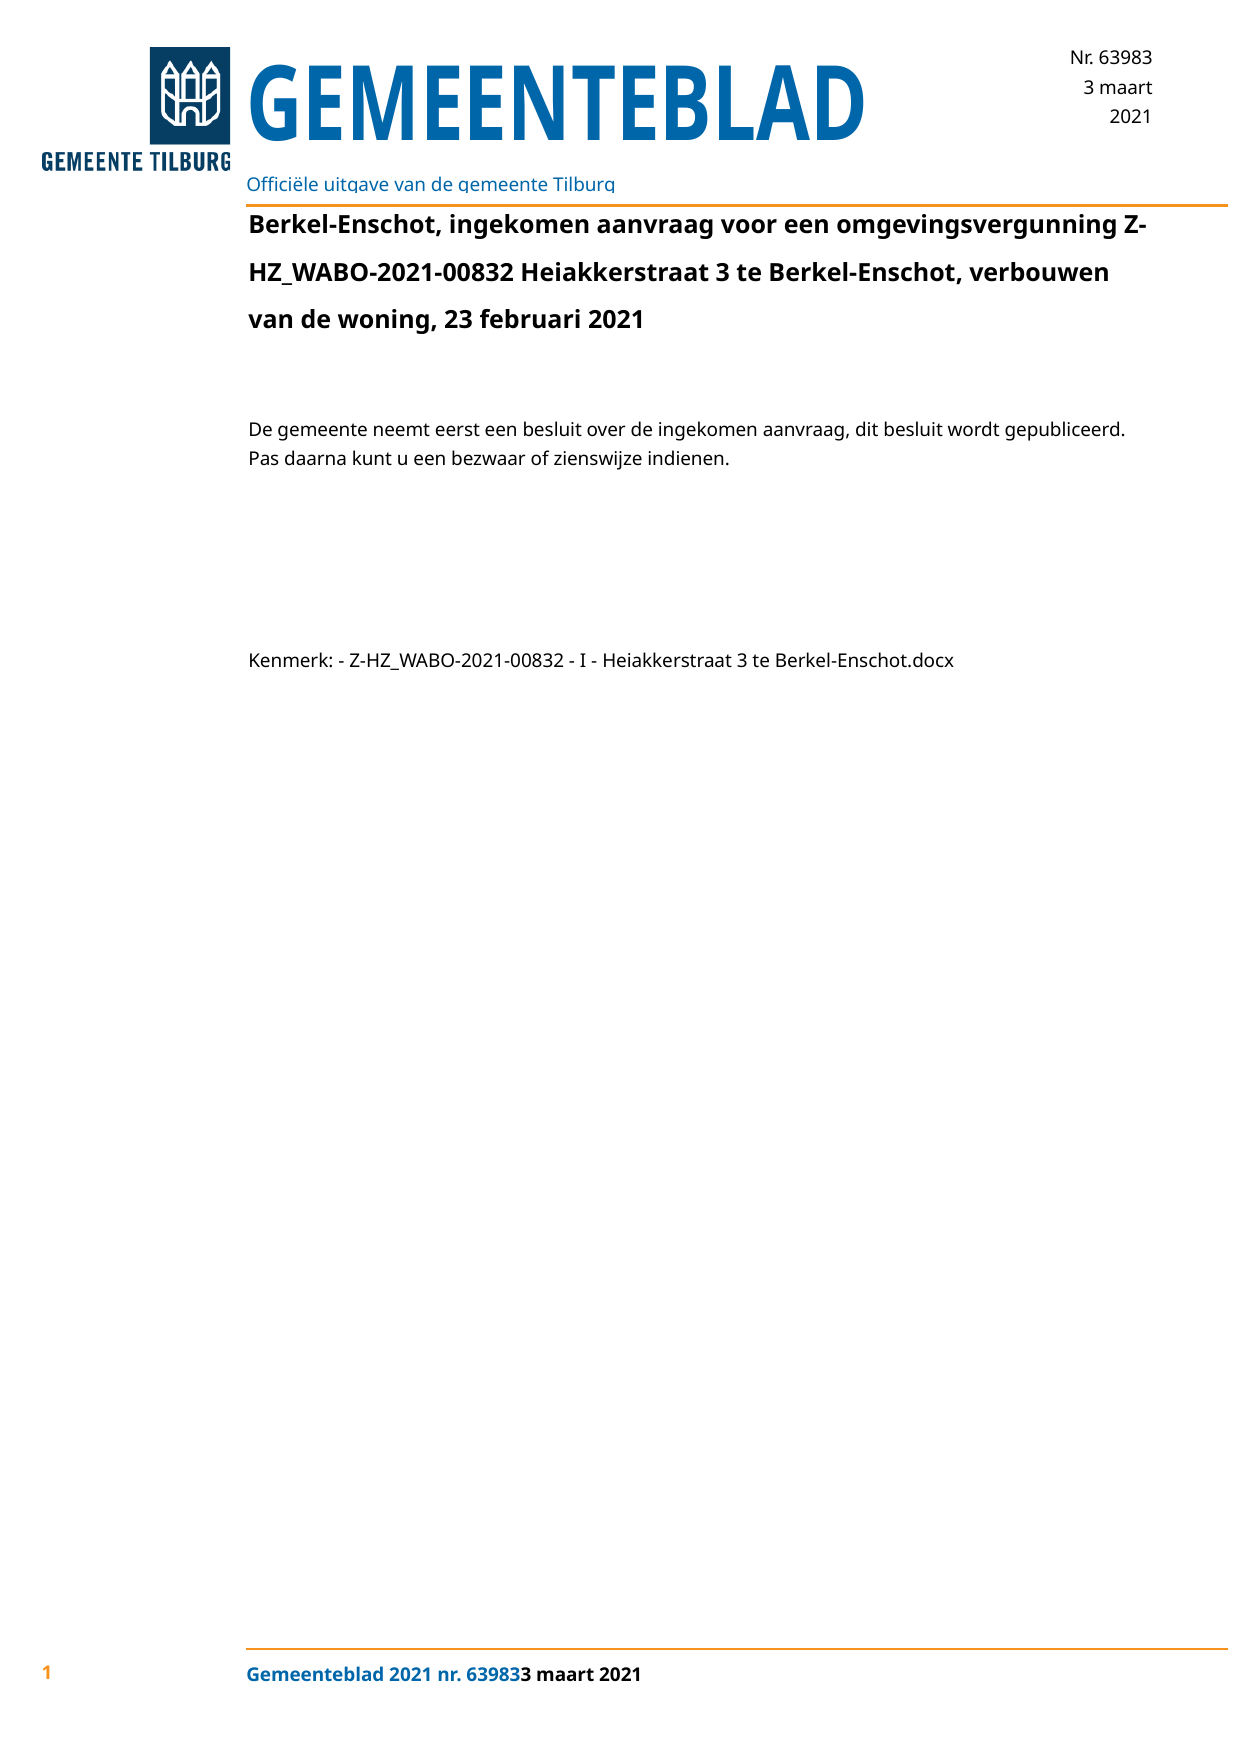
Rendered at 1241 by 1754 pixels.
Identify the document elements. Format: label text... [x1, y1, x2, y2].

text De gemeente neemt eerst een besluit over de ingekomen aanvraag, dit besluit wordt gepubliceerd. Pas daarna kunt u een bezwaar of zienswijze indienen. [248, 416, 1152, 471]
text Berkel-Enschot, ingekomen aanvraag voor een omgevingsvergunning Z-HZ_WABO-2021-00832 Heiakkerstraat 3 te Berkel-Enschot, verbouwen van de woning, 23 februari 2021 [248, 207, 1152, 336]
picture [41, 47, 231, 172]
text Kenmerk: - Z-HZ_WABO-2021-00832 - I - Heiakkerstraat 3 te Berkel-Enschot.docx [248, 647, 1152, 673]
